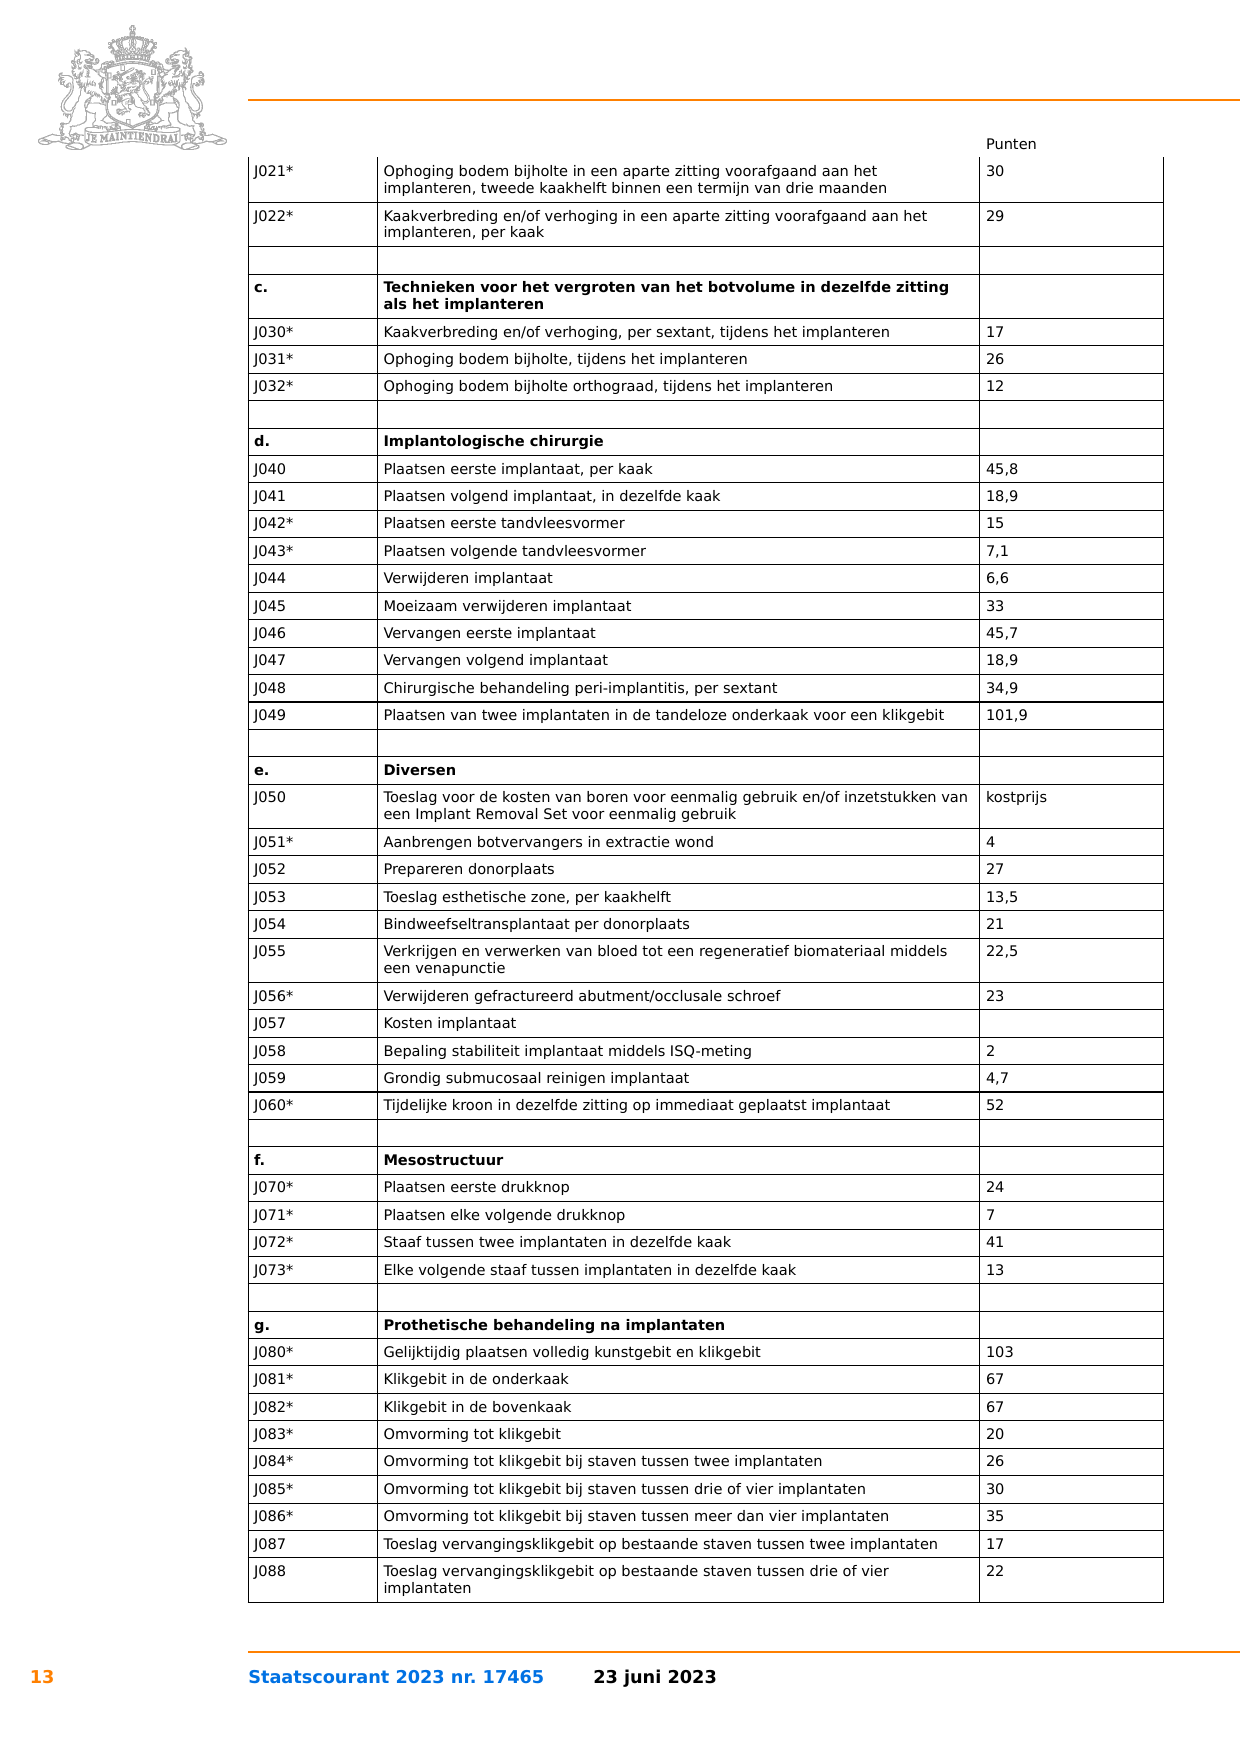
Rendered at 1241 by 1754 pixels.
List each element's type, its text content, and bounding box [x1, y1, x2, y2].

table_cell Plaatsen eerste drukknop [378, 1175, 979, 1201]
table_cell [378, 1120, 979, 1146]
table_cell 22,5 [980, 939, 1163, 982]
table_cell J047 [249, 648, 377, 674]
table_cell 33 [980, 593, 1163, 619]
table_cell J083* [249, 1421, 377, 1448]
table_cell 26 [980, 346, 1163, 373]
table_cell 2 [980, 1038, 1163, 1064]
table_cell 34,9 [980, 675, 1163, 701]
table_cell Verkrijgen en verwerken van bloed tot een regeneratief biomateriaal middels een venapunctie [378, 939, 979, 982]
table_cell 12 [980, 374, 1163, 400]
table_cell g. [249, 1312, 377, 1338]
table_cell 26 [980, 1449, 1163, 1475]
table_cell [249, 401, 377, 427]
table_cell Kosten implantaat [378, 1010, 979, 1037]
table_header Punten [980, 131, 1163, 157]
table_cell Vervangen eerste implantaat [378, 620, 979, 647]
table_cell 30 [980, 158, 1163, 202]
table_cell f. [249, 1147, 377, 1174]
table_cell Elke volgende staaf tussen implantaten in dezelfde kaak [378, 1257, 979, 1283]
table_cell 103 [980, 1339, 1163, 1365]
table_cell 52 [980, 1093, 1163, 1119]
table_cell J057 [249, 1010, 377, 1037]
table_header [249, 131, 377, 157]
table_cell d. [249, 429, 377, 455]
table_cell Technieken voor het vergroten van het botvolume in dezelfde zitting als het implanteren [378, 275, 979, 318]
table_cell J046 [249, 620, 377, 647]
table_cell Grondig submucosaal reinigen implantaat [378, 1065, 979, 1091]
table_cell J045 [249, 593, 377, 619]
table_cell 45,7 [980, 620, 1163, 647]
table_cell 18,9 [980, 483, 1163, 509]
table_cell J073* [249, 1257, 377, 1283]
table_cell Omvorming tot klikgebit bij staven tussen twee implantaten [378, 1449, 979, 1475]
table_cell 35 [980, 1504, 1163, 1530]
table_cell J086* [249, 1504, 377, 1530]
table_cell Prepareren donorplaats [378, 856, 979, 883]
table_cell 24 [980, 1175, 1163, 1201]
table_cell [249, 1284, 377, 1311]
table_cell J041 [249, 483, 377, 509]
table_cell Verwijderen gefractureerd abutment/occlusale schroef [378, 983, 979, 1009]
table_cell Plaatsen elke volgende drukknop [378, 1202, 979, 1228]
table_cell J031* [249, 346, 377, 373]
table_cell [980, 1010, 1163, 1037]
table_cell [980, 1284, 1163, 1311]
table_cell [378, 401, 979, 427]
table_cell [249, 1120, 377, 1146]
table_cell J071* [249, 1202, 377, 1228]
table_cell J055 [249, 939, 377, 982]
table_cell 18,9 [980, 648, 1163, 674]
table_cell J032* [249, 374, 377, 400]
table_cell [249, 247, 377, 273]
table_cell J072* [249, 1230, 377, 1256]
table_cell 21 [980, 911, 1163, 937]
table_cell Staaf tussen twee implantaten in dezelfde kaak [378, 1230, 979, 1256]
table_cell Diversen [378, 757, 979, 783]
table_cell 17 [980, 1531, 1163, 1557]
table_cell Toeslag vervangingsklikgebit op bestaande staven tussen drie of vier implantaten [378, 1558, 979, 1602]
table_cell J085* [249, 1476, 377, 1502]
table_cell J040 [249, 456, 377, 482]
table_header [378, 131, 979, 157]
table_cell kostprijs [980, 785, 1163, 828]
table_cell Kaakverbreding en/of verhoging in een aparte zitting voorafgaand aan het implanteren, per kaak [378, 203, 979, 246]
table_cell J049 [249, 703, 377, 729]
table_cell [980, 1147, 1163, 1174]
table_cell 23 [980, 983, 1163, 1009]
table_cell Ophoging bodem bijholte orthograad, tijdens het implanteren [378, 374, 979, 400]
table_cell 4,7 [980, 1065, 1163, 1091]
table_cell J022* [249, 203, 377, 246]
table_cell Bepaling stabiliteit implantaat middels ISQ-meting [378, 1038, 979, 1064]
table_cell J043* [249, 538, 377, 564]
table_cell Omvorming tot klikgebit bij staven tussen meer dan vier implantaten [378, 1504, 979, 1530]
table_cell J060* [249, 1093, 377, 1119]
table_cell [378, 730, 979, 756]
table_cell J088 [249, 1558, 377, 1602]
table_cell J044 [249, 565, 377, 592]
table_cell 101,9 [980, 703, 1163, 729]
table_cell Klikgebit in de onderkaak [378, 1366, 979, 1393]
table_cell J084* [249, 1449, 377, 1475]
table_cell [249, 730, 377, 756]
table_cell 7,1 [980, 538, 1163, 564]
table_cell J052 [249, 856, 377, 883]
table_cell Omvorming tot klikgebit [378, 1421, 979, 1448]
table_cell J087 [249, 1531, 377, 1557]
table_cell J051* [249, 829, 377, 855]
table_cell J058 [249, 1038, 377, 1064]
table_cell Vervangen volgend implantaat [378, 648, 979, 674]
table_cell J054 [249, 911, 377, 937]
table_cell Verwijderen implantaat [378, 565, 979, 592]
table_cell [980, 1120, 1163, 1146]
table_cell Plaatsen volgend implantaat, in dezelfde kaak [378, 483, 979, 509]
table_cell Toeslag voor de kosten van boren voor eenmalig gebruik en/of inzetstukken van een Implant Removal Set voor eenmalig gebruik [378, 785, 979, 828]
table_cell J070* [249, 1175, 377, 1201]
table_cell c. [249, 275, 377, 318]
table_cell 7 [980, 1202, 1163, 1228]
table_cell 41 [980, 1230, 1163, 1256]
table_cell Tijdelijke kroon in dezelfde zitting op immediaat geplaatst implantaat [378, 1093, 979, 1119]
table_cell Implantologische chirurgie [378, 429, 979, 455]
table_cell 45,8 [980, 456, 1163, 482]
table_cell J042* [249, 511, 377, 537]
table_cell J081* [249, 1366, 377, 1393]
table_cell [980, 275, 1163, 318]
table_cell Omvorming tot klikgebit bij staven tussen drie of vier implantaten [378, 1476, 979, 1502]
table_cell e. [249, 757, 377, 783]
table_cell J059 [249, 1065, 377, 1091]
table_cell 4 [980, 829, 1163, 855]
table_cell J082* [249, 1394, 377, 1420]
table_cell 67 [980, 1366, 1163, 1393]
table_cell [980, 247, 1163, 273]
table_cell Kaakverbreding en/of verhoging, per sextant, tijdens het implanteren [378, 319, 979, 345]
table_cell 15 [980, 511, 1163, 537]
table_cell 27 [980, 856, 1163, 883]
table_cell Ophoging bodem bijholte in een aparte zitting voorafgaand aan het implanteren, tweede kaakhelft binnen een termijn van drie maanden [378, 158, 979, 202]
table_cell Ophoging bodem bijholte, tijdens het implanteren [378, 346, 979, 373]
table_cell Toeslag esthetische zone, per kaakhelft [378, 884, 979, 910]
table_cell Prothetische behandeling na implantaten [378, 1312, 979, 1338]
table_cell 20 [980, 1421, 1163, 1448]
table_cell Klikgebit in de bovenkaak [378, 1394, 979, 1420]
picture [38, 25, 227, 150]
table_cell [980, 401, 1163, 427]
table_cell J080* [249, 1339, 377, 1365]
table_cell Mesostructuur [378, 1147, 979, 1174]
table_cell Plaatsen eerste tandvleesvormer [378, 511, 979, 537]
table_cell J021* [249, 158, 377, 202]
table_cell [980, 730, 1163, 756]
table_cell [980, 757, 1163, 783]
table_cell J048 [249, 675, 377, 701]
table_cell Toeslag vervangingsklikgebit op bestaande staven tussen twee implantaten [378, 1531, 979, 1557]
table_cell Gelijktijdig plaatsen volledig kunstgebit en klikgebit [378, 1339, 979, 1365]
table_cell Plaatsen van twee implantaten in de tandeloze onderkaak voor een klikgebit [378, 703, 979, 729]
table_cell Plaatsen volgende tandvleesvormer [378, 538, 979, 564]
table_cell 67 [980, 1394, 1163, 1420]
table_cell J050 [249, 785, 377, 828]
table_cell [378, 247, 979, 273]
table_cell [378, 1284, 979, 1311]
table_cell Moeizaam verwijderen implantaat [378, 593, 979, 619]
table_cell 13 [980, 1257, 1163, 1283]
table_cell Bindweefseltransplantaat per donorplaats [378, 911, 979, 937]
table_cell 22 [980, 1558, 1163, 1602]
table_cell 29 [980, 203, 1163, 246]
table_cell J056* [249, 983, 377, 1009]
table_cell Aanbrengen botvervangers in extractie wond [378, 829, 979, 855]
table_cell 6,6 [980, 565, 1163, 592]
table_cell Plaatsen eerste implantaat, per kaak [378, 456, 979, 482]
table_cell [980, 429, 1163, 455]
table_cell 13,5 [980, 884, 1163, 910]
table_cell [980, 1312, 1163, 1338]
table_cell J053 [249, 884, 377, 910]
table_cell 30 [980, 1476, 1163, 1502]
table_cell J030* [249, 319, 377, 345]
table_cell Chirurgische behandeling peri-implantitis, per sextant [378, 675, 979, 701]
table_cell 17 [980, 319, 1163, 345]
